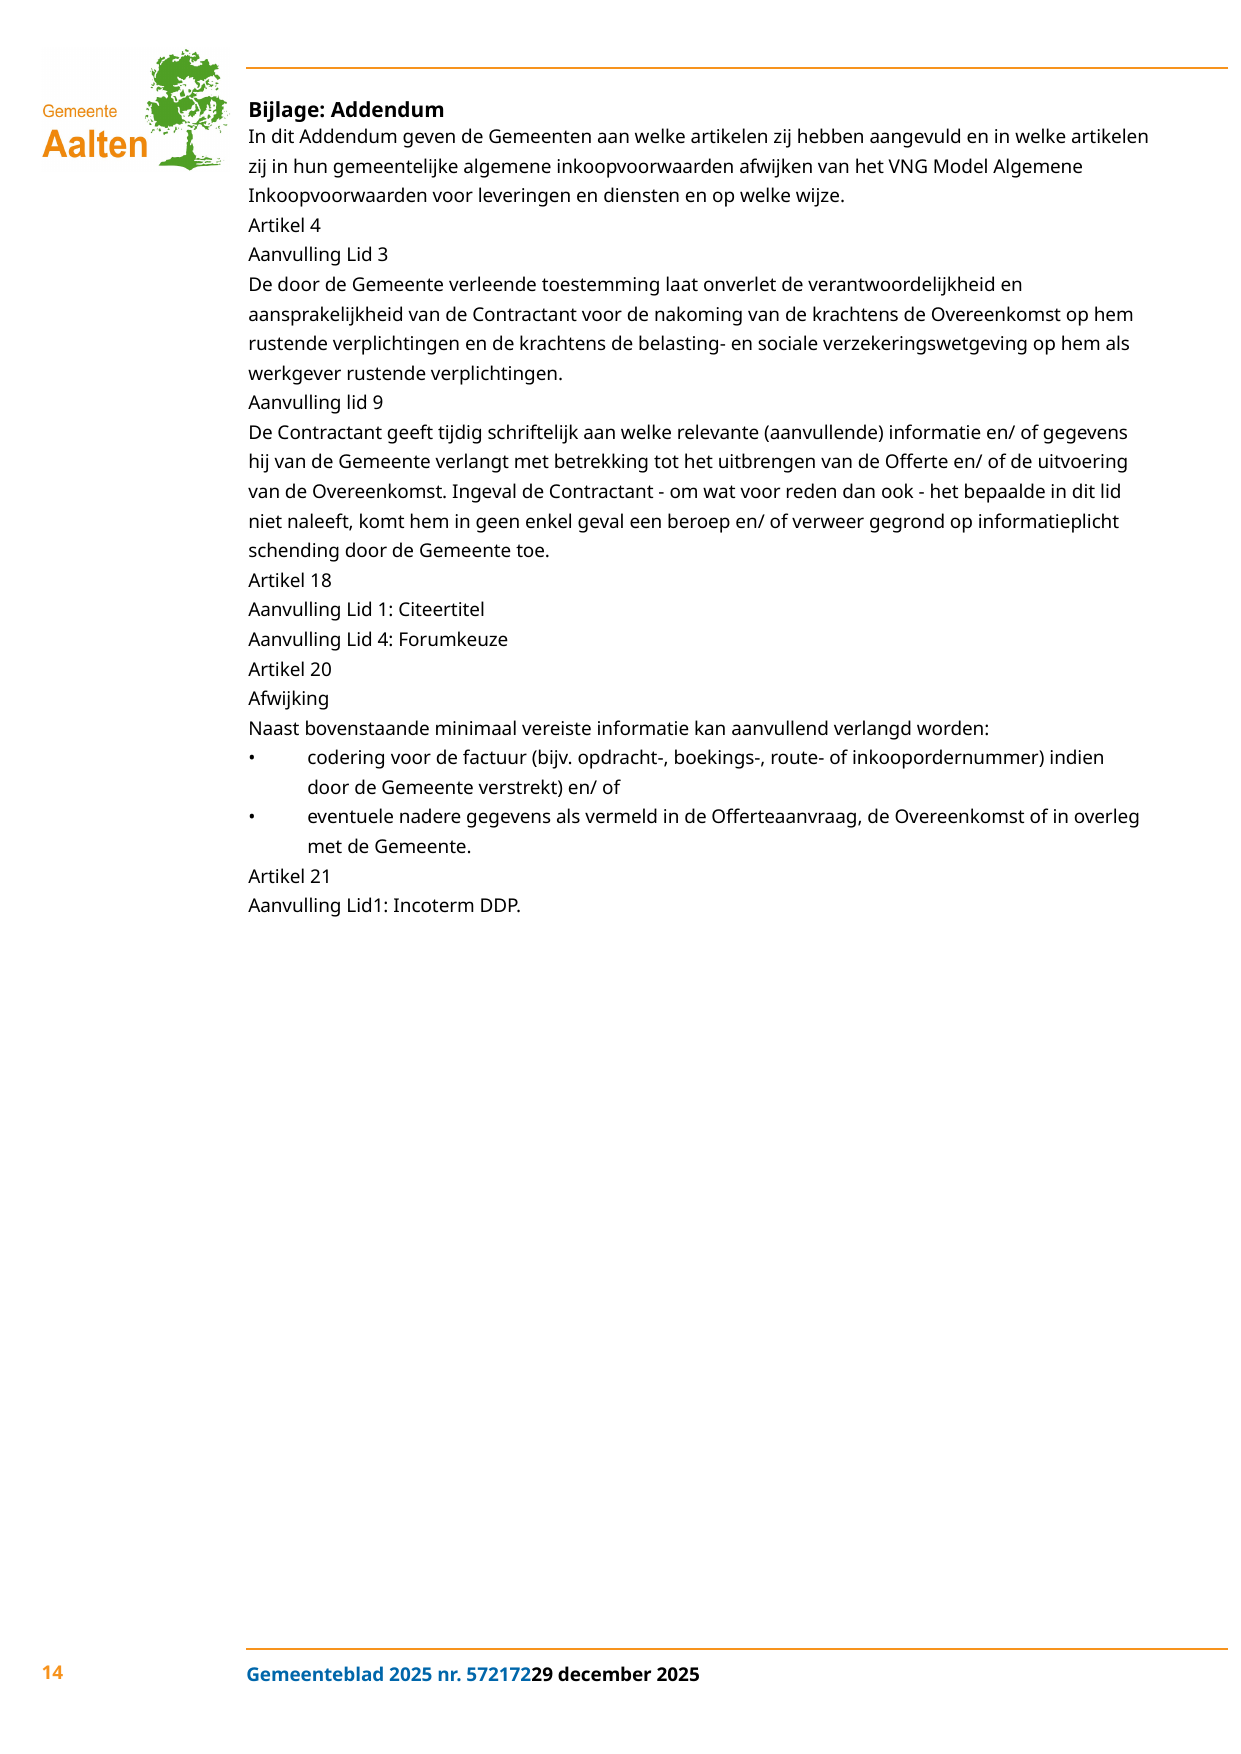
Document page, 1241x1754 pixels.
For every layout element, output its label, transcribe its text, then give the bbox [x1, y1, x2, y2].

text Aanvulling Lid 4: Forumkeuze [248, 626, 1152, 652]
text Bijlage: Addendum [248, 95, 1152, 123]
text Aanvulling Lid1: Incoterm DDP. [248, 892, 1152, 918]
text Artikel 20 [248, 656, 1152, 682]
text De Contractant geeft tijdig schriftelijk aan welke relevante (aanvullende) informatie en/ of gegevens hij van de Gemeente verlangt met betrekking tot het uitbrengen van de Offerte en/ of de uitvoering van de Overeenkomst. Ingeval de Contractant - om wat voor reden dan ook - het bepaalde in dit lid niet naleeft, komt hem in geen enkel geval een beroep en/ of verweer gegrond op informatieplicht schending door de Gemeente toe. [248, 419, 1152, 563]
picture [41, 47, 231, 172]
text Artikel 4 [248, 212, 1152, 238]
list eventuele nadere gegevens als vermeld in de Offerteaanvraag, de Overeenkomst of in overleg met de Gemeente. [248, 804, 1152, 859]
text Aanvulling Lid 3 [248, 242, 1152, 267]
text Artikel 21 [248, 863, 1152, 889]
text Aanvulling lid 9 [248, 389, 1152, 415]
text De door de Gemeente verleende toestemming laat onverlet de verantwoordelijkheid en aansprakelijkheid van de Contractant voor de nakoming van de krachtens de Overeenkomst op hem rustende verplichtingen en de krachtens de belasting- en sociale verzekeringswetgeving op hem als werkgever rustende verplichtingen. [248, 271, 1152, 386]
text Naast bovenstaande minimaal vereiste informatie kan aanvullend verlangd worden: [248, 715, 1152, 741]
text In dit Addendum geven de Gemeenten aan welke artikelen zij hebben aangevuld en in welke artikelen zij in hun gemeentelijke algemene inkoopvoorwaarden afwijken van het VNG Model Algemene Inkoopvoorwaarden voor leveringen en diensten en op welke wijze. [248, 123, 1152, 208]
text Artikel 18 [248, 567, 1152, 593]
text Aanvulling Lid 1: Citeertitel [248, 597, 1152, 622]
list codering voor de factuur (bijv. opdracht-, boekings-, route- of inkoopordernummer) indien door de Gemeente verstrekt) en/ of [248, 744, 1152, 800]
text Afwijking [248, 685, 1152, 711]
